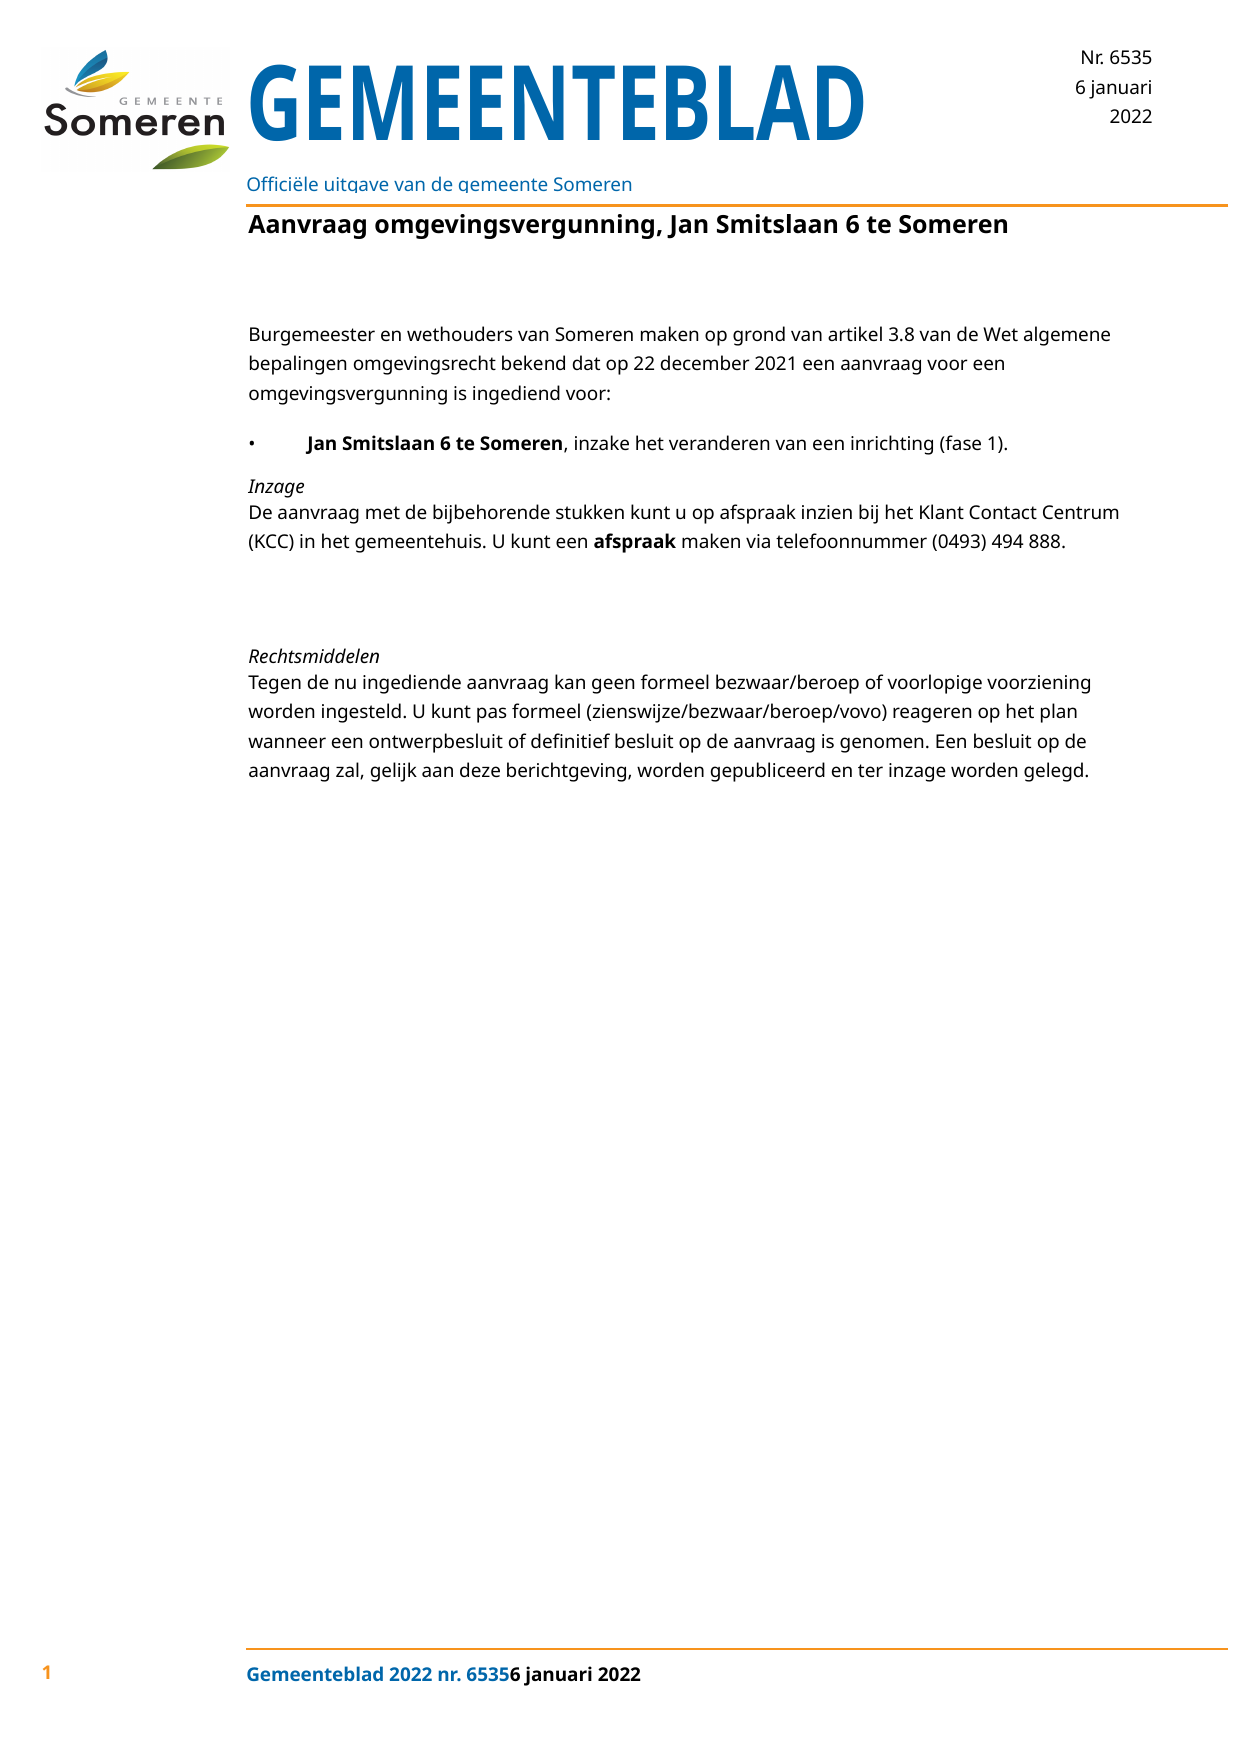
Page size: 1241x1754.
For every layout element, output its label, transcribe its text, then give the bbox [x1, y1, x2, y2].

text De aanvraag met de bijbehorende stukken kunt u op afspraak inzien bij het Klant Contact Centrum (KCC) in het gemeentehuis. U kunt een afspraak maken via telefoonnummer (0493) 494 888. [248, 499, 1152, 554]
text Rechtsmiddelen [248, 643, 1152, 669]
text Tegen de nu ingediende aanvraag kan geen formeel bezwaar/beroep of voorlopige voorziening worden ingesteld. U kunt pas formeel (zienswijze/bezwaar/beroep/vovo) reageren op het plan wanneer een ontwerpbesluit of definitief besluit op de aanvraag is genomen. Een besluit op de aanvraag zal, gelijk aan deze berichtgeving, worden gepubliceerd en ter inzage worden gelegd. [248, 669, 1152, 783]
picture [41, 47, 231, 172]
text Burgemeester en wethouders van Someren maken op grond van artikel 3.8 van de Wet algemene bepalingen omgevingsrecht bekend dat op 22 december 2021 een aanvraag voor een omgevingsvergunning is ingediend voor: [248, 321, 1152, 406]
text Inzage [248, 473, 1152, 499]
list Jan Smitslaan 6 te Someren, inzake het veranderen van een inrichting (fase 1). [248, 430, 1152, 456]
text Aanvraag omgevingsvergunning, Jan Smitslaan 6 te Someren [248, 207, 1152, 241]
